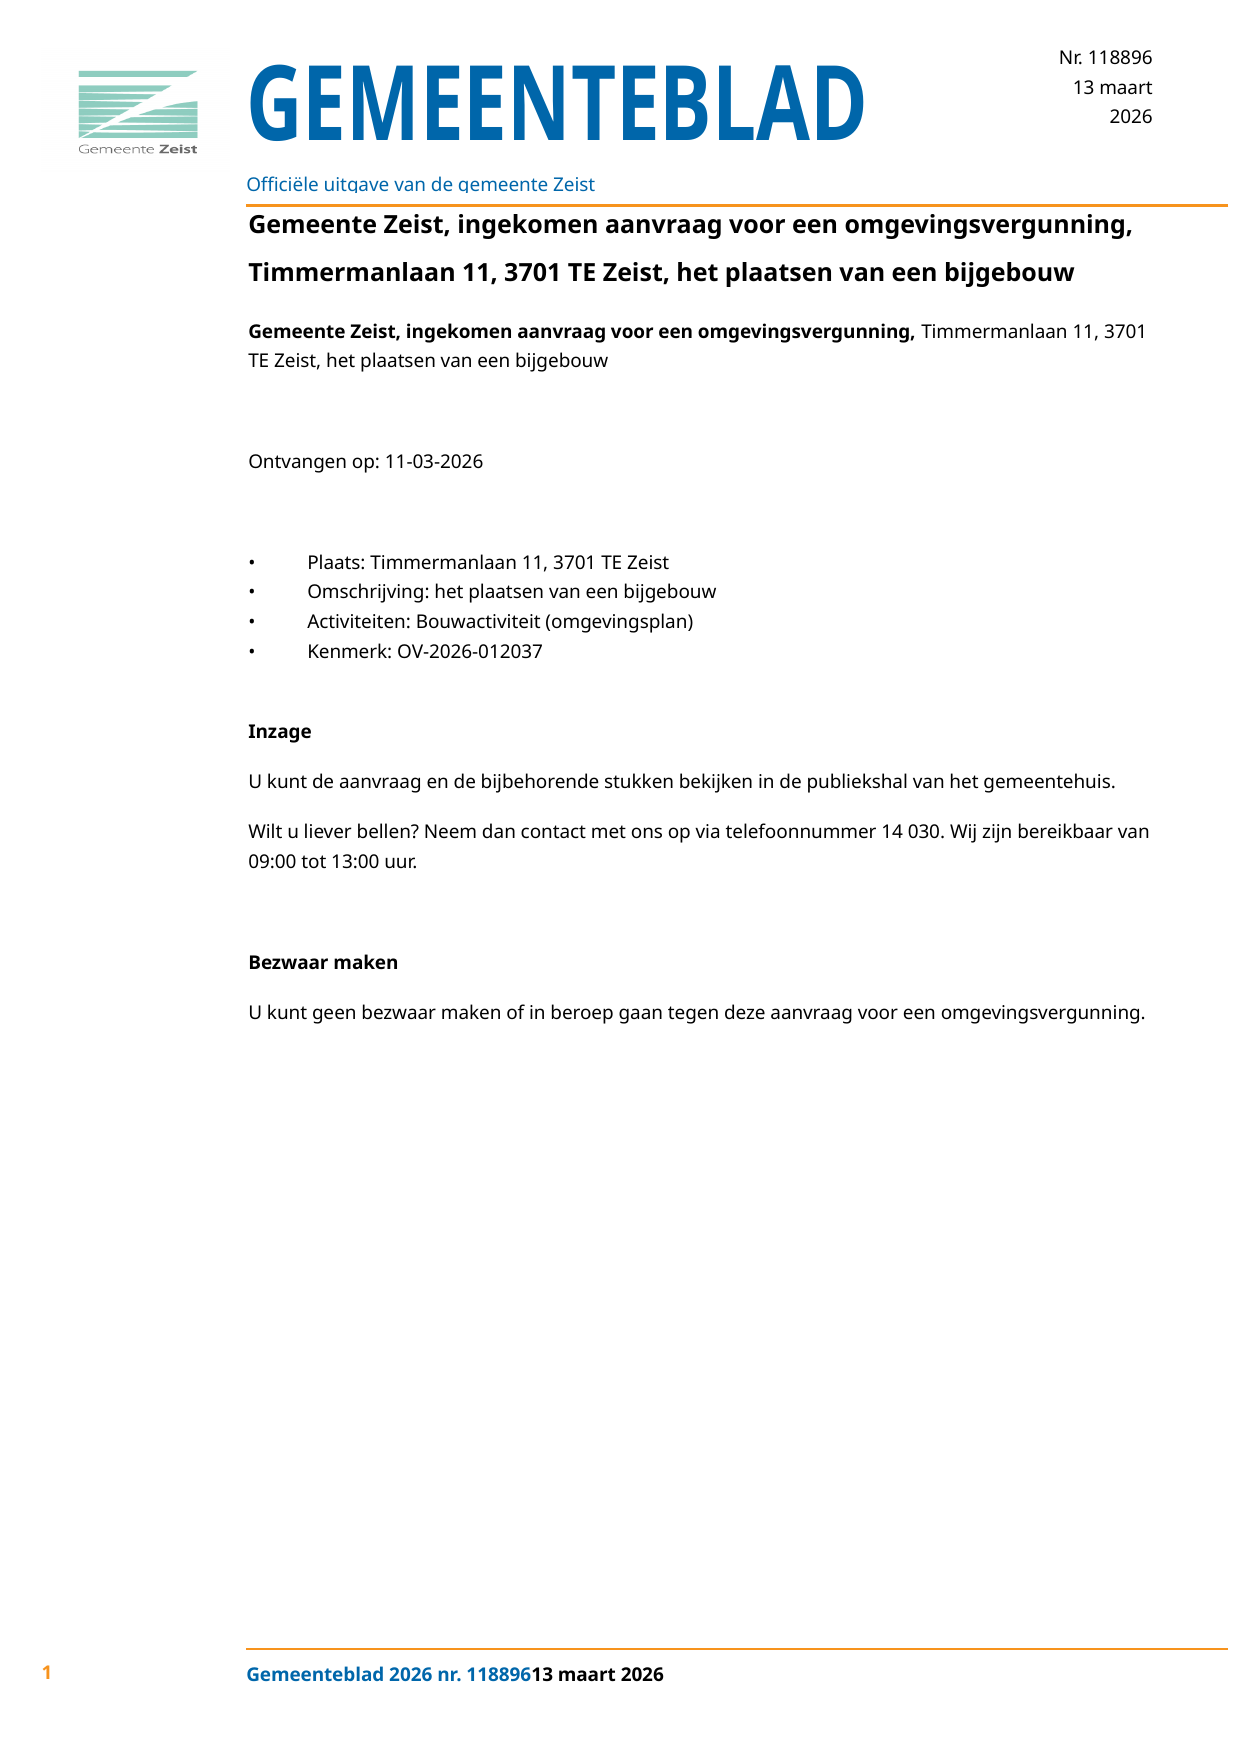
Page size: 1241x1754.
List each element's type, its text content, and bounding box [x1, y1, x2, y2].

list Activiteiten: Bouwactiviteit (omgevingsplan) [248, 608, 1152, 634]
text Bezwaar maken [248, 949, 1152, 975]
picture [41, 47, 231, 172]
text Wilt u liever bellen? Neem dan contact met ons op via telefoonnummer 14 030. Wij zijn bereikbaar van 09:00 tot 13:00 uur. [248, 819, 1152, 874]
list Plaats: Timmermanlaan 11, 3701 TE Zeist [248, 549, 1152, 575]
list Kenmerk: OV-2026-012037 [248, 638, 1152, 664]
text U kunt geen bezwaar maken of in beroep gaan tegen deze aanvraag voor een omgevingsvergunning. [248, 999, 1152, 1025]
text Ontvangen op: 11-03-2026 [248, 448, 1152, 474]
text Gemeente Zeist, ingekomen aanvraag voor een omgevingsvergunning, Timmermanlaan 11, 3701 TE Zeist, het plaatsen van een bijgebouw [248, 207, 1152, 288]
text Inzage [248, 718, 1152, 744]
list Omschrijving: het plaatsen van een bijgebouw [248, 579, 1152, 604]
text U kunt de aanvraag en de bijbehorende stukken bekijken in de publiekshal van het gemeentehuis. [248, 768, 1152, 794]
text Gemeente Zeist, ingekomen aanvraag voor een omgevingsvergunning, Timmermanlaan 11, 3701 TE Zeist, het plaatsen van een bijgebouw [248, 318, 1152, 373]
